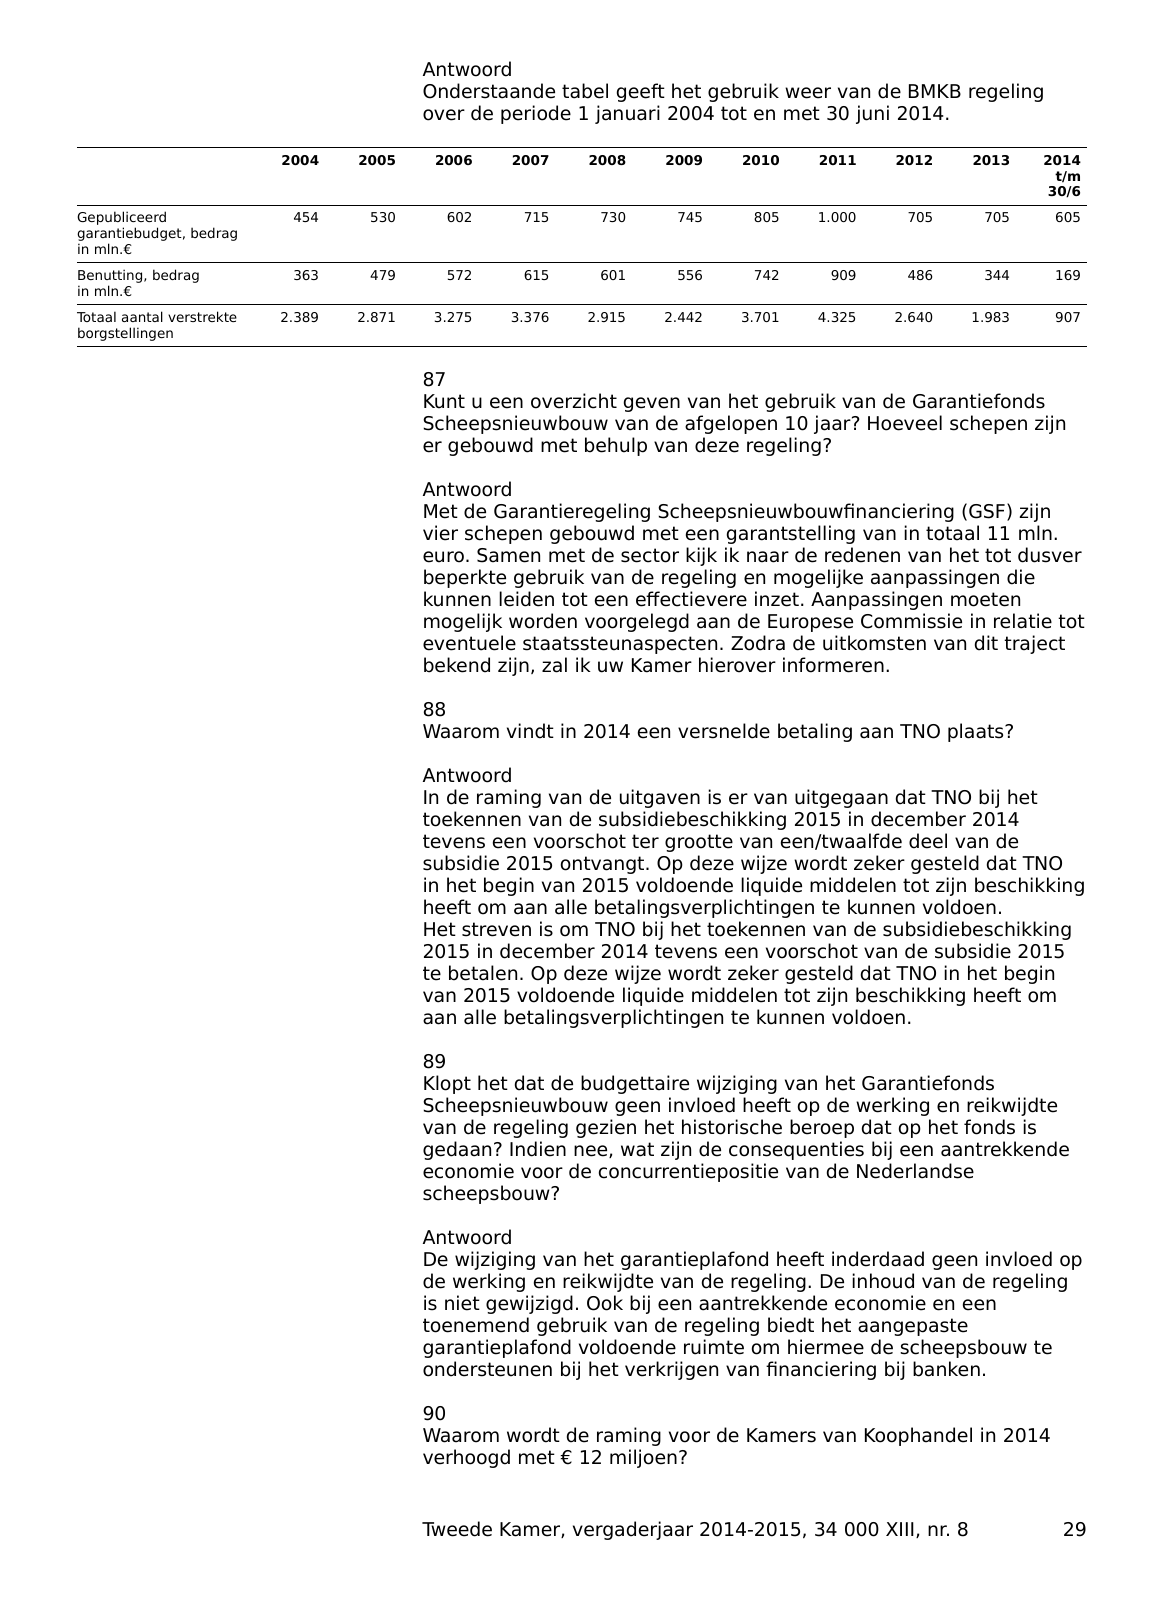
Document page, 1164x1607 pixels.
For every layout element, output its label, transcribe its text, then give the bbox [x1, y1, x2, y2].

table_header 2008 [555, 148, 632, 204]
table_cell 2.442 [632, 305, 709, 346]
table_cell 715 [478, 206, 555, 262]
table_header 2007 [478, 148, 555, 204]
table_header 2011 [785, 148, 862, 204]
table_header 2013 [939, 148, 1016, 204]
table_cell 602 [402, 206, 478, 262]
text Antwoord [422, 1227, 1087, 1249]
table_cell 907 [1016, 305, 1087, 346]
table_header 2006 [402, 148, 478, 204]
table_cell Benutting, bedrag in mln.€ [77, 263, 248, 304]
table_cell 742 [709, 263, 785, 304]
table_cell 344 [939, 263, 1016, 304]
table_cell 705 [939, 206, 1016, 262]
table_cell 1.983 [939, 305, 1016, 346]
table_cell Totaal aantal verstrekte borgstellingen [77, 305, 248, 346]
table_cell 3.701 [709, 305, 785, 346]
table_cell 2.915 [555, 305, 632, 346]
text Het streven is om TNO bij het toekennen van de subsidiebeschikking 2015 in december 2014 tevens een voorschot van de subsidie 2015 te betalen. Op deze wijze wordt zeker gesteld dat TNO in het begin van 2015 voldoende liquide middelen tot zijn beschikking heeft om aan alle betalingsverplichtingen te kunnen voldoen. [422, 919, 1087, 1029]
table_cell 615 [478, 263, 555, 304]
table_cell 2.640 [862, 305, 939, 346]
text De wijziging van het garantieplafond heeft inderdaad geen invloed op de werking en reikwijdte van de regeling. De inhoud van de regeling is niet gewijzigd. Ook bij een aantrekkende economie en een toenemend gebruik van de regeling biedt het aangepaste garantieplafond voldoende ruimte om hiermee de scheepsbouw te ondersteunen bij het verkrijgen van financiering bij banken. [422, 1249, 1087, 1381]
table_header 2010 [709, 148, 785, 204]
table_cell Gepubliceerd garantiebudget, bedrag in mln.€ [77, 206, 248, 262]
text In de raming van de uitgaven is er van uitgegaan dat TNO bij het toekennen van de subsidiebeschikking 2015 in december 2014 tevens een voorschot ter grootte van een/twaalfde deel van de subsidie 2015 ontvangt. Op deze wijze wordt zeker gesteld dat TNO in het begin van 2015 voldoende liquide middelen tot zijn beschikking heeft om aan alle betalingsverplichtingen te kunnen voldoen. [422, 787, 1087, 919]
table_cell 605 [1016, 206, 1087, 262]
text 90 [422, 1403, 1087, 1425]
text Antwoord [422, 59, 1087, 81]
table_cell 909 [785, 263, 862, 304]
table_header 2014 t/m 30/6 [1016, 148, 1087, 204]
table_header 2005 [325, 148, 402, 204]
table_cell 2.389 [248, 305, 325, 346]
table_cell 745 [632, 206, 709, 262]
table_cell 805 [709, 206, 785, 262]
text Kunt u een overzicht geven van het gebruik van de Garantiefonds Scheepsnieuwbouw van de afgelopen 10 jaar? Hoeveel schepen zijn er gebouwd met behulp van deze regeling? [422, 391, 1087, 457]
table_cell 486 [862, 263, 939, 304]
text 88 [422, 699, 1087, 721]
table_cell 363 [248, 263, 325, 304]
text Waarom vindt in 2014 een versnelde betaling aan TNO plaats? [422, 721, 1087, 743]
table_header 2004 [248, 148, 325, 204]
text Onderstaande tabel geeft het gebruik weer van de BMKB regeling over de periode 1 januari 2004 tot en met 30 juni 2014. [422, 81, 1087, 125]
text Antwoord [422, 765, 1087, 787]
text Klopt het dat de budgettaire wijziging van het Garantiefonds Scheepsnieuwbouw geen invloed heeft op de werking en reikwijdte van de regeling gezien het historische beroep dat op het fonds is gedaan? Indien nee, wat zijn de consequenties bij een aantrekkende economie voor de concurrentiepositie van de Nederlandse scheepsbouw? [422, 1073, 1087, 1205]
table_cell 601 [555, 263, 632, 304]
table_header [77, 148, 248, 204]
text 89 [422, 1051, 1087, 1073]
table_cell 479 [325, 263, 402, 304]
text Met de Garantieregeling Scheepsnieuwbouwfinanciering (GSF) zijn vier schepen gebouwd met een garantstelling van in totaal 11 mln. euro. Samen met de sector kijk ik naar de redenen van het tot dusver beperkte gebruik van de regeling en mogelijke aanpassingen die kunnen leiden tot een effectievere inzet. Aanpassingen moeten mogelijk worden voorgelegd aan de Europese Commissie in relatie tot eventuele staatssteunaspecten. Zodra de uitkomsten van dit traject bekend zijn, zal ik uw Kamer hierover informeren. [422, 501, 1087, 677]
table_cell 3.275 [402, 305, 478, 346]
table_cell 730 [555, 206, 632, 262]
table_cell 454 [248, 206, 325, 262]
table_cell 556 [632, 263, 709, 304]
text Antwoord [422, 479, 1087, 501]
table_cell 169 [1016, 263, 1087, 304]
table_cell 572 [402, 263, 478, 304]
text 87 [422, 369, 1087, 391]
text Waarom wordt de raming voor de Kamers van Koophandel in 2014 verhoogd met € 12 miljoen? [422, 1425, 1087, 1469]
table_cell 530 [325, 206, 402, 262]
table_cell 2.871 [325, 305, 402, 346]
table_cell 3.376 [478, 305, 555, 346]
table_cell 705 [862, 206, 939, 262]
table_header 2009 [632, 148, 709, 204]
table_cell 1.000 [785, 206, 862, 262]
table_cell 4.325 [785, 305, 862, 346]
table_header 2012 [862, 148, 939, 204]
